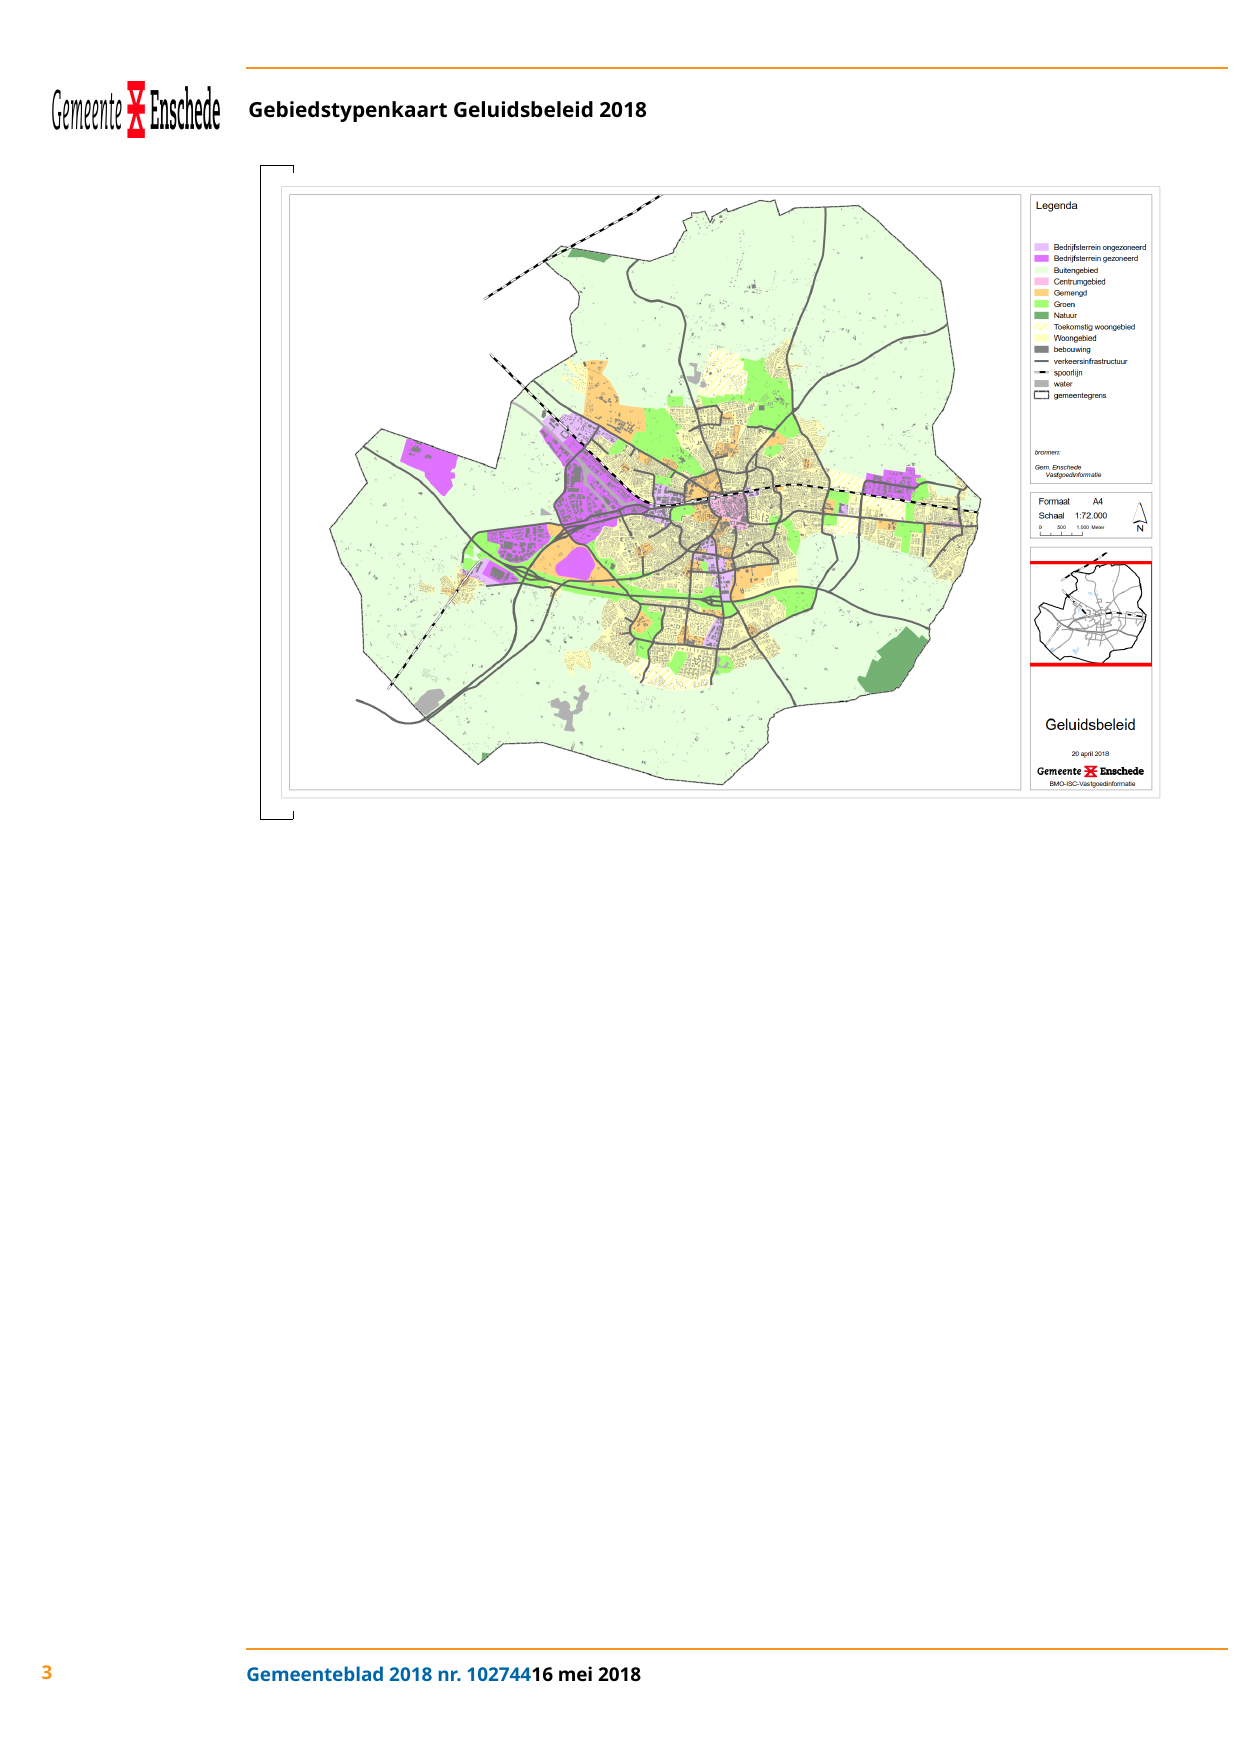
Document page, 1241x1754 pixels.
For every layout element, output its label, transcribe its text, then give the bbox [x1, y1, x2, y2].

picture [268, 173, 1173, 811]
picture [41, 47, 231, 172]
text Gebiedstypenkaart Geluidsbeleid 2018 [248, 95, 1152, 123]
